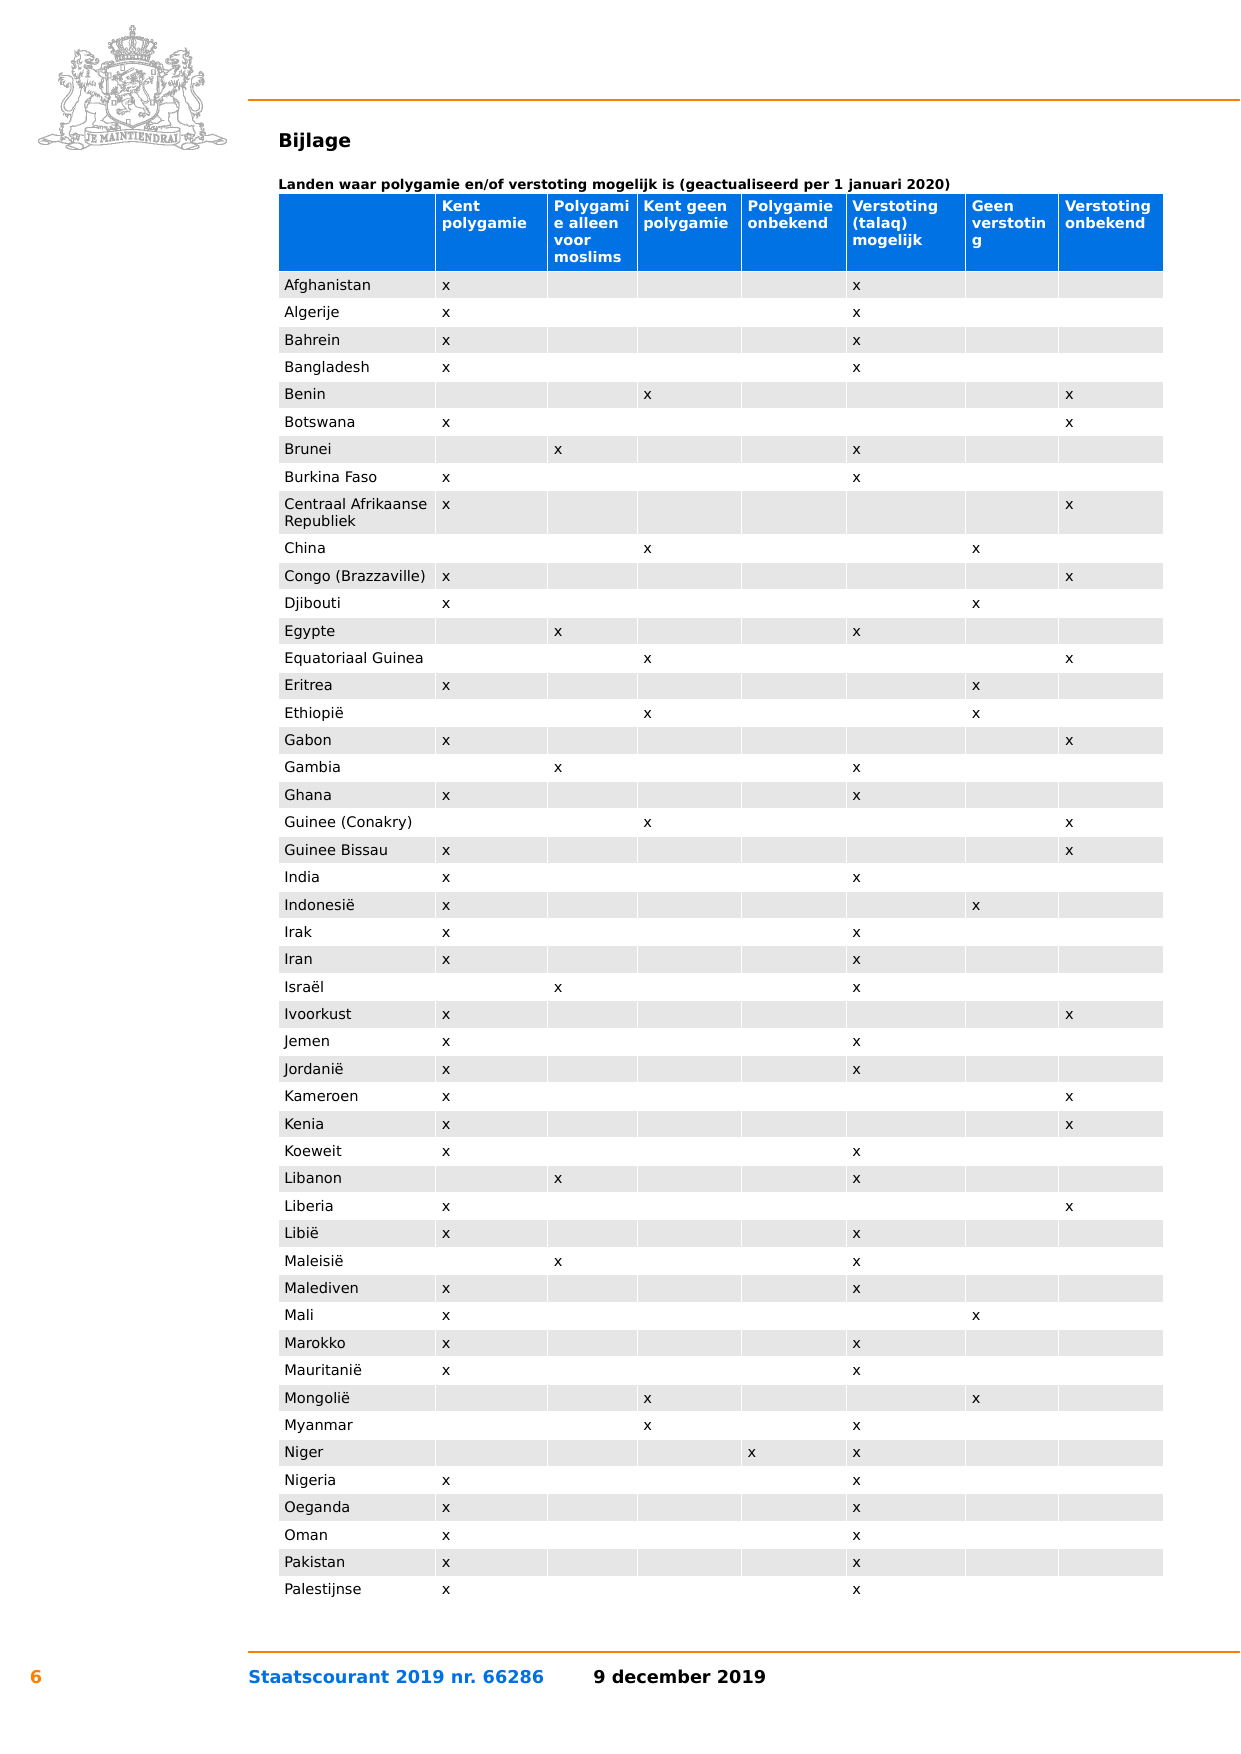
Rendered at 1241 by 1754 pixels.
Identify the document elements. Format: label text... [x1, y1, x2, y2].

table_cell x [847, 1467, 965, 1493]
table_cell [1059, 1029, 1163, 1055]
table_cell [966, 810, 1058, 836]
table_cell x [638, 1385, 741, 1411]
table_cell Liberia [279, 1193, 435, 1219]
table_cell Afghanistan [279, 272, 435, 298]
table_cell [1059, 536, 1163, 562]
table_cell x [436, 1303, 547, 1329]
table_cell x [1059, 1193, 1163, 1219]
table_cell [1059, 590, 1163, 617]
table_cell x [548, 436, 637, 463]
table_cell Ghana [279, 782, 435, 808]
table_cell [742, 892, 846, 918]
table_cell [638, 1084, 741, 1110]
table_cell Myanmar [279, 1412, 435, 1438]
table_cell [548, 864, 637, 891]
table_cell [548, 1001, 637, 1028]
table_cell [966, 436, 1058, 463]
table_cell [548, 563, 637, 589]
table_cell [742, 1303, 846, 1329]
table_cell [966, 563, 1058, 589]
table_cell [436, 1248, 547, 1274]
table_cell [638, 892, 741, 918]
table_cell [638, 1303, 741, 1329]
table_cell Indonesië [279, 892, 435, 918]
table_cell [548, 1358, 637, 1384]
table_cell [548, 1330, 637, 1356]
table_cell [638, 354, 741, 381]
table_cell [966, 1111, 1058, 1137]
table_cell x [847, 864, 965, 891]
table_cell [847, 1303, 965, 1329]
table_cell [966, 1412, 1058, 1438]
table_cell [742, 1494, 846, 1521]
table_cell [742, 1248, 846, 1274]
table_cell [966, 1193, 1058, 1219]
table_cell x [436, 1084, 547, 1110]
table_cell x [847, 299, 965, 326]
table_cell x [436, 727, 547, 754]
table_cell x [847, 1549, 965, 1576]
table_cell x [436, 1001, 547, 1028]
table_cell [1059, 327, 1163, 353]
table_cell [1059, 755, 1163, 781]
table_cell [548, 1111, 637, 1137]
table_cell [436, 1166, 547, 1192]
table_cell x [847, 782, 965, 808]
table_cell [638, 1220, 741, 1247]
table_cell x [548, 1248, 637, 1274]
table_cell x [638, 700, 741, 726]
table_cell [966, 1001, 1058, 1028]
table_cell x [847, 1138, 965, 1164]
table_cell [548, 1220, 637, 1247]
table_cell [548, 946, 637, 973]
table_cell [638, 409, 741, 435]
table_cell [1059, 1440, 1163, 1466]
table_cell x [436, 1467, 547, 1493]
table_cell Equatoriaal Guinea [279, 645, 435, 671]
table_cell Kent polygamie [436, 194, 547, 271]
table_cell [1059, 272, 1163, 298]
table_cell x [1059, 810, 1163, 836]
table_cell [966, 1220, 1058, 1247]
table_cell [742, 673, 846, 699]
table_cell [1059, 974, 1163, 1000]
table_cell [966, 1248, 1058, 1274]
table_cell [638, 1248, 741, 1274]
table_cell Israël [279, 974, 435, 1000]
table_cell [966, 1330, 1058, 1356]
table_cell [966, 645, 1058, 671]
table_cell x [847, 1440, 965, 1466]
table_cell [1059, 1220, 1163, 1247]
table_cell [638, 946, 741, 973]
table_cell [742, 382, 846, 408]
table_cell Libanon [279, 1166, 435, 1192]
table_cell x [436, 354, 547, 381]
table_cell x [436, 1358, 547, 1384]
table_cell x [847, 1275, 965, 1302]
table_cell [638, 1056, 741, 1082]
table_cell [436, 810, 547, 836]
table_cell [638, 272, 741, 298]
table_cell Guinee Bissau [279, 837, 435, 863]
table_cell Eritrea [279, 673, 435, 699]
table_cell x [1059, 645, 1163, 671]
table_cell [638, 563, 741, 589]
table_cell [966, 837, 1058, 863]
table_cell [742, 1111, 846, 1137]
table_cell [847, 382, 965, 408]
table_cell Maleisië [279, 1248, 435, 1274]
table_cell [966, 782, 1058, 808]
table_cell [638, 590, 741, 617]
table_cell [742, 1577, 846, 1603]
table_cell [1059, 892, 1163, 918]
table_cell Mongolië [279, 1385, 435, 1411]
table_cell x [436, 1138, 547, 1164]
table_cell [742, 590, 846, 617]
table_cell Kameroen [279, 1084, 435, 1110]
table_cell x [436, 491, 547, 534]
table_cell Botswana [279, 409, 435, 435]
table_cell x [436, 919, 547, 945]
table_cell [638, 1522, 741, 1548]
table_cell x [436, 272, 547, 298]
table_cell Benin [279, 382, 435, 408]
table_cell [638, 1358, 741, 1384]
table_cell [742, 1275, 846, 1302]
table_cell [436, 755, 547, 781]
table_cell [742, 755, 846, 781]
table_cell x [847, 1522, 965, 1548]
table_cell [279, 194, 435, 271]
table_cell [742, 645, 846, 671]
table_cell [1059, 1056, 1163, 1082]
picture [38, 25, 227, 150]
table_cell [548, 1412, 637, 1438]
table_cell [966, 755, 1058, 781]
table_cell Brunei [279, 436, 435, 463]
table_cell [638, 919, 741, 945]
table_cell Palestijnse [279, 1577, 435, 1603]
table_cell [966, 1275, 1058, 1302]
table_cell x [638, 810, 741, 836]
table_cell [436, 645, 547, 671]
table_cell [548, 727, 637, 754]
table_cell x [1059, 727, 1163, 754]
table_cell [966, 974, 1058, 1000]
table_cell [1059, 673, 1163, 699]
table_cell x [966, 892, 1058, 918]
table_cell [966, 272, 1058, 298]
subtitle Bijlage [278, 130, 1163, 152]
table_cell Libië [279, 1220, 435, 1247]
table_cell [436, 536, 547, 562]
table_cell [847, 590, 965, 617]
table_cell [1059, 299, 1163, 326]
table_cell [966, 299, 1058, 326]
table_cell [638, 782, 741, 808]
table_cell [638, 864, 741, 891]
table_cell [742, 837, 846, 863]
table_cell x [638, 645, 741, 671]
table_cell x [436, 327, 547, 353]
table_cell x [436, 1056, 547, 1082]
table_cell [1059, 1412, 1163, 1438]
table_cell x [847, 1577, 965, 1603]
table_cell [966, 1138, 1058, 1164]
table_cell x [966, 700, 1058, 726]
table_cell [966, 1440, 1058, 1466]
table_cell Centraal Afrikaanse Republiek [279, 491, 435, 534]
table_cell [1059, 919, 1163, 945]
table_cell x [1059, 409, 1163, 435]
table_cell x [966, 1385, 1058, 1411]
table_cell [847, 837, 965, 863]
table_cell x [1059, 563, 1163, 589]
table_cell Kent geen polygamie [638, 194, 741, 271]
table_cell [1059, 946, 1163, 973]
table_cell China [279, 536, 435, 562]
table_cell [638, 673, 741, 699]
table_cell x [1059, 1001, 1163, 1028]
table_cell [1059, 1577, 1163, 1603]
table_cell [966, 1029, 1058, 1055]
table_cell x [436, 1577, 547, 1603]
table_cell x [847, 974, 965, 1000]
table_cell [548, 1549, 637, 1576]
table_cell [1059, 1467, 1163, 1493]
table_cell x [966, 673, 1058, 699]
table_cell x [966, 590, 1058, 617]
table_cell [548, 272, 637, 298]
table_cell x [847, 1248, 965, 1274]
table_cell [436, 700, 547, 726]
table_cell [1059, 1248, 1163, 1274]
table_cell Jordanië [279, 1056, 435, 1082]
table_cell [847, 1084, 965, 1110]
table_cell [966, 491, 1058, 534]
table_cell [742, 491, 846, 534]
table_cell [742, 974, 846, 1000]
table_cell Marokko [279, 1330, 435, 1356]
table_cell Iran [279, 946, 435, 973]
table_cell Egypte [279, 618, 435, 644]
table_cell [742, 1138, 846, 1164]
table_cell [436, 382, 547, 408]
table_cell Pakistan [279, 1549, 435, 1576]
table_cell x [847, 464, 965, 490]
table_cell [847, 700, 965, 726]
table_cell [638, 1330, 741, 1356]
table_cell [638, 299, 741, 326]
table_cell [742, 946, 846, 973]
table_cell [742, 409, 846, 435]
table_cell x [847, 272, 965, 298]
table_cell x [638, 536, 741, 562]
table_cell [548, 919, 637, 945]
table_cell Jemen [279, 1029, 435, 1055]
table_cell x [966, 1303, 1058, 1329]
table_cell [548, 1275, 637, 1302]
table_cell x [436, 590, 547, 617]
table_cell [548, 673, 637, 699]
table_cell [548, 382, 637, 408]
table_cell [1059, 1522, 1163, 1548]
table_cell [1059, 864, 1163, 891]
table_cell [548, 491, 637, 534]
table_cell [742, 919, 846, 945]
table_cell [742, 1412, 846, 1438]
table_cell [548, 536, 637, 562]
table_cell x [847, 919, 965, 945]
table_cell [966, 464, 1058, 490]
table_cell [966, 1166, 1058, 1192]
table_cell [638, 1166, 741, 1192]
table_cell x [847, 1056, 965, 1082]
table_cell x [847, 327, 965, 353]
table_cell [638, 727, 741, 754]
table_cell Verstoting (talaq) mogelijk [847, 194, 965, 271]
table_cell [1059, 782, 1163, 808]
table_cell x [1059, 491, 1163, 534]
table_cell [966, 1084, 1058, 1110]
table_cell [742, 272, 846, 298]
table_cell [638, 491, 741, 534]
table_cell x [436, 1193, 547, 1219]
table_cell [638, 1577, 741, 1603]
table_cell [1059, 1330, 1163, 1356]
table_cell Kenia [279, 1111, 435, 1137]
table_cell x [1059, 1111, 1163, 1137]
table_cell [847, 1193, 965, 1219]
table_cell [638, 1111, 741, 1137]
table_cell [436, 1412, 547, 1438]
table_cell [548, 810, 637, 836]
table_cell [638, 464, 741, 490]
table_cell [966, 1358, 1058, 1384]
table_cell x [436, 409, 547, 435]
table_cell [1059, 1494, 1163, 1521]
table_cell x [847, 1494, 965, 1521]
table_cell [742, 1220, 846, 1247]
table_cell [847, 536, 965, 562]
table_cell [548, 1303, 637, 1329]
table_cell [1059, 436, 1163, 463]
table_cell [548, 409, 637, 435]
table_cell [847, 1001, 965, 1028]
table_cell [742, 1522, 846, 1548]
table_cell [742, 536, 846, 562]
table_cell [638, 1440, 741, 1466]
table_cell x [847, 1358, 965, 1384]
table_cell x [436, 1522, 547, 1548]
table_cell x [436, 563, 547, 589]
table_cell [1059, 1385, 1163, 1411]
table_cell [1059, 1138, 1163, 1164]
table_cell [638, 755, 741, 781]
table_cell [548, 645, 637, 671]
table_cell Bangladesh [279, 354, 435, 381]
table_cell Guinee (Conakry) [279, 810, 435, 836]
table_cell x [436, 1330, 547, 1356]
table_cell Gambia [279, 755, 435, 781]
table_cell [847, 563, 965, 589]
table_cell [548, 1522, 637, 1548]
table_cell x [548, 974, 637, 1000]
table_cell [742, 1330, 846, 1356]
table_cell Nigeria [279, 1467, 435, 1493]
table_cell Oeganda [279, 1494, 435, 1521]
table_cell [548, 1084, 637, 1110]
table_cell x [847, 354, 965, 381]
table_cell x [1059, 1084, 1163, 1110]
table_cell [638, 1193, 741, 1219]
table_cell Ethiopië [279, 700, 435, 726]
table_cell x [847, 1220, 965, 1247]
table_cell Niger [279, 1440, 435, 1466]
table_cell [1059, 354, 1163, 381]
table_cell x [742, 1440, 846, 1466]
table_cell [742, 618, 846, 644]
table_cell x [847, 1166, 965, 1192]
table_cell [548, 1029, 637, 1055]
table_cell [548, 700, 637, 726]
table_header Landen waar polygamie en/of verstoting mogelijk is (geactualiseerd per 1 januari 2020) [278, 177, 1163, 193]
table_cell x [1059, 382, 1163, 408]
table_cell [638, 1029, 741, 1055]
table_cell [548, 837, 637, 863]
table_cell [847, 673, 965, 699]
table_cell [1059, 618, 1163, 644]
table_cell x [638, 382, 741, 408]
table_cell x [847, 755, 965, 781]
table_cell Burkina Faso [279, 464, 435, 490]
table_cell [548, 354, 637, 381]
table_cell [638, 436, 741, 463]
table_cell Polygamie alleen voor moslims [548, 194, 637, 271]
table_cell [847, 491, 965, 534]
table_cell [1059, 1358, 1163, 1384]
table_cell [847, 1385, 965, 1411]
table_cell x [847, 618, 965, 644]
table_cell [966, 354, 1058, 381]
table_cell Koeweit [279, 1138, 435, 1164]
table_cell [548, 892, 637, 918]
table_cell [638, 327, 741, 353]
table_cell x [436, 1549, 547, 1576]
table_cell [742, 1467, 846, 1493]
table_cell Djibouti [279, 590, 435, 617]
table_cell [1059, 1275, 1163, 1302]
table_cell [966, 946, 1058, 973]
table_cell [638, 1549, 741, 1576]
table_cell x [548, 1166, 637, 1192]
table_cell x [436, 837, 547, 863]
table_cell [847, 727, 965, 754]
table_cell [436, 436, 547, 463]
table_cell [436, 1440, 547, 1466]
table_cell Verstoting onbekend [1059, 194, 1163, 271]
table_cell [742, 782, 846, 808]
table_cell [966, 919, 1058, 945]
table_cell [847, 1111, 965, 1137]
table_cell [966, 1056, 1058, 1082]
table_cell Congo (Brazzaville) [279, 563, 435, 589]
table_cell [966, 382, 1058, 408]
table_cell India [279, 864, 435, 891]
table_cell [966, 1467, 1058, 1493]
table_cell [742, 1358, 846, 1384]
table_cell x [548, 618, 637, 644]
table_cell [436, 974, 547, 1000]
table_cell x [548, 755, 637, 781]
table_cell [847, 409, 965, 435]
table_cell x [847, 1412, 965, 1438]
table_cell x [436, 1275, 547, 1302]
table_cell x [436, 1111, 547, 1137]
table_cell [966, 1549, 1058, 1576]
table_cell x [847, 946, 965, 973]
table_cell [548, 1440, 637, 1466]
table_cell [742, 354, 846, 381]
table_cell x [847, 1330, 965, 1356]
table_cell x [436, 1220, 547, 1247]
table_cell [966, 1577, 1058, 1603]
table_cell [742, 810, 846, 836]
table_cell [966, 409, 1058, 435]
table_cell x [436, 464, 547, 490]
table_cell x [436, 864, 547, 891]
table_cell [742, 1001, 846, 1028]
table_cell [966, 1522, 1058, 1548]
table_cell [548, 1467, 637, 1493]
table_cell x [436, 946, 547, 973]
table_cell [548, 782, 637, 808]
table_cell [742, 563, 846, 589]
table_cell [742, 299, 846, 326]
table_cell x [436, 1029, 547, 1055]
table_cell [742, 327, 846, 353]
table_cell [548, 1385, 637, 1411]
table_cell [1059, 464, 1163, 490]
table_cell [548, 464, 637, 490]
table_cell x [1059, 837, 1163, 863]
table_cell [742, 1084, 846, 1110]
table_cell Polygamie onbekend [742, 194, 846, 271]
table_cell x [436, 892, 547, 918]
table_cell [548, 1494, 637, 1521]
table_cell [966, 618, 1058, 644]
table_cell [742, 1549, 846, 1576]
table_cell [966, 1494, 1058, 1521]
table_cell [966, 727, 1058, 754]
table_cell x [436, 782, 547, 808]
table_cell x [436, 673, 547, 699]
table_cell Gabon [279, 727, 435, 754]
table_cell [847, 892, 965, 918]
table_cell [638, 618, 741, 644]
table_cell [638, 974, 741, 1000]
table_cell x [638, 1412, 741, 1438]
table_cell Bahrein [279, 327, 435, 353]
table_cell [548, 1056, 637, 1082]
table_cell [742, 727, 846, 754]
table_cell [638, 1138, 741, 1164]
table_cell [638, 1494, 741, 1521]
table_cell [742, 1166, 846, 1192]
table_cell [742, 864, 846, 891]
table_cell [742, 464, 846, 490]
table_cell [548, 1193, 637, 1219]
table_cell [966, 327, 1058, 353]
table_cell x [847, 436, 965, 463]
table_cell [436, 618, 547, 644]
table_cell [638, 1275, 741, 1302]
table_cell x [436, 1494, 547, 1521]
table_cell [638, 1001, 741, 1028]
table_cell [742, 1385, 846, 1411]
table_cell Mali [279, 1303, 435, 1329]
table_cell [1059, 1549, 1163, 1576]
table_cell [548, 590, 637, 617]
table_cell [847, 810, 965, 836]
table_cell [548, 299, 637, 326]
table_cell [742, 436, 846, 463]
table_cell [847, 645, 965, 671]
table_cell x [436, 299, 547, 326]
table_cell [742, 1193, 846, 1219]
table_cell [638, 837, 741, 863]
table_cell Irak [279, 919, 435, 945]
table_cell [742, 1056, 846, 1082]
table_cell Malediven [279, 1275, 435, 1302]
table_cell x [966, 536, 1058, 562]
table_cell [548, 1577, 637, 1603]
table_cell Algerije [279, 299, 435, 326]
table_cell x [847, 1029, 965, 1055]
table_cell [436, 1385, 547, 1411]
table_cell Geen verstoting [966, 194, 1058, 271]
table_cell [548, 1138, 637, 1164]
table_cell Oman [279, 1522, 435, 1548]
table_cell Mauritanië [279, 1358, 435, 1384]
table_cell [1059, 700, 1163, 726]
table_cell [742, 1029, 846, 1055]
table_cell [638, 1467, 741, 1493]
table_cell [742, 700, 846, 726]
table_cell [966, 864, 1058, 891]
table_cell [1059, 1303, 1163, 1329]
table_cell [1059, 1166, 1163, 1192]
table_cell Ivoorkust [279, 1001, 435, 1028]
table_cell [548, 327, 637, 353]
